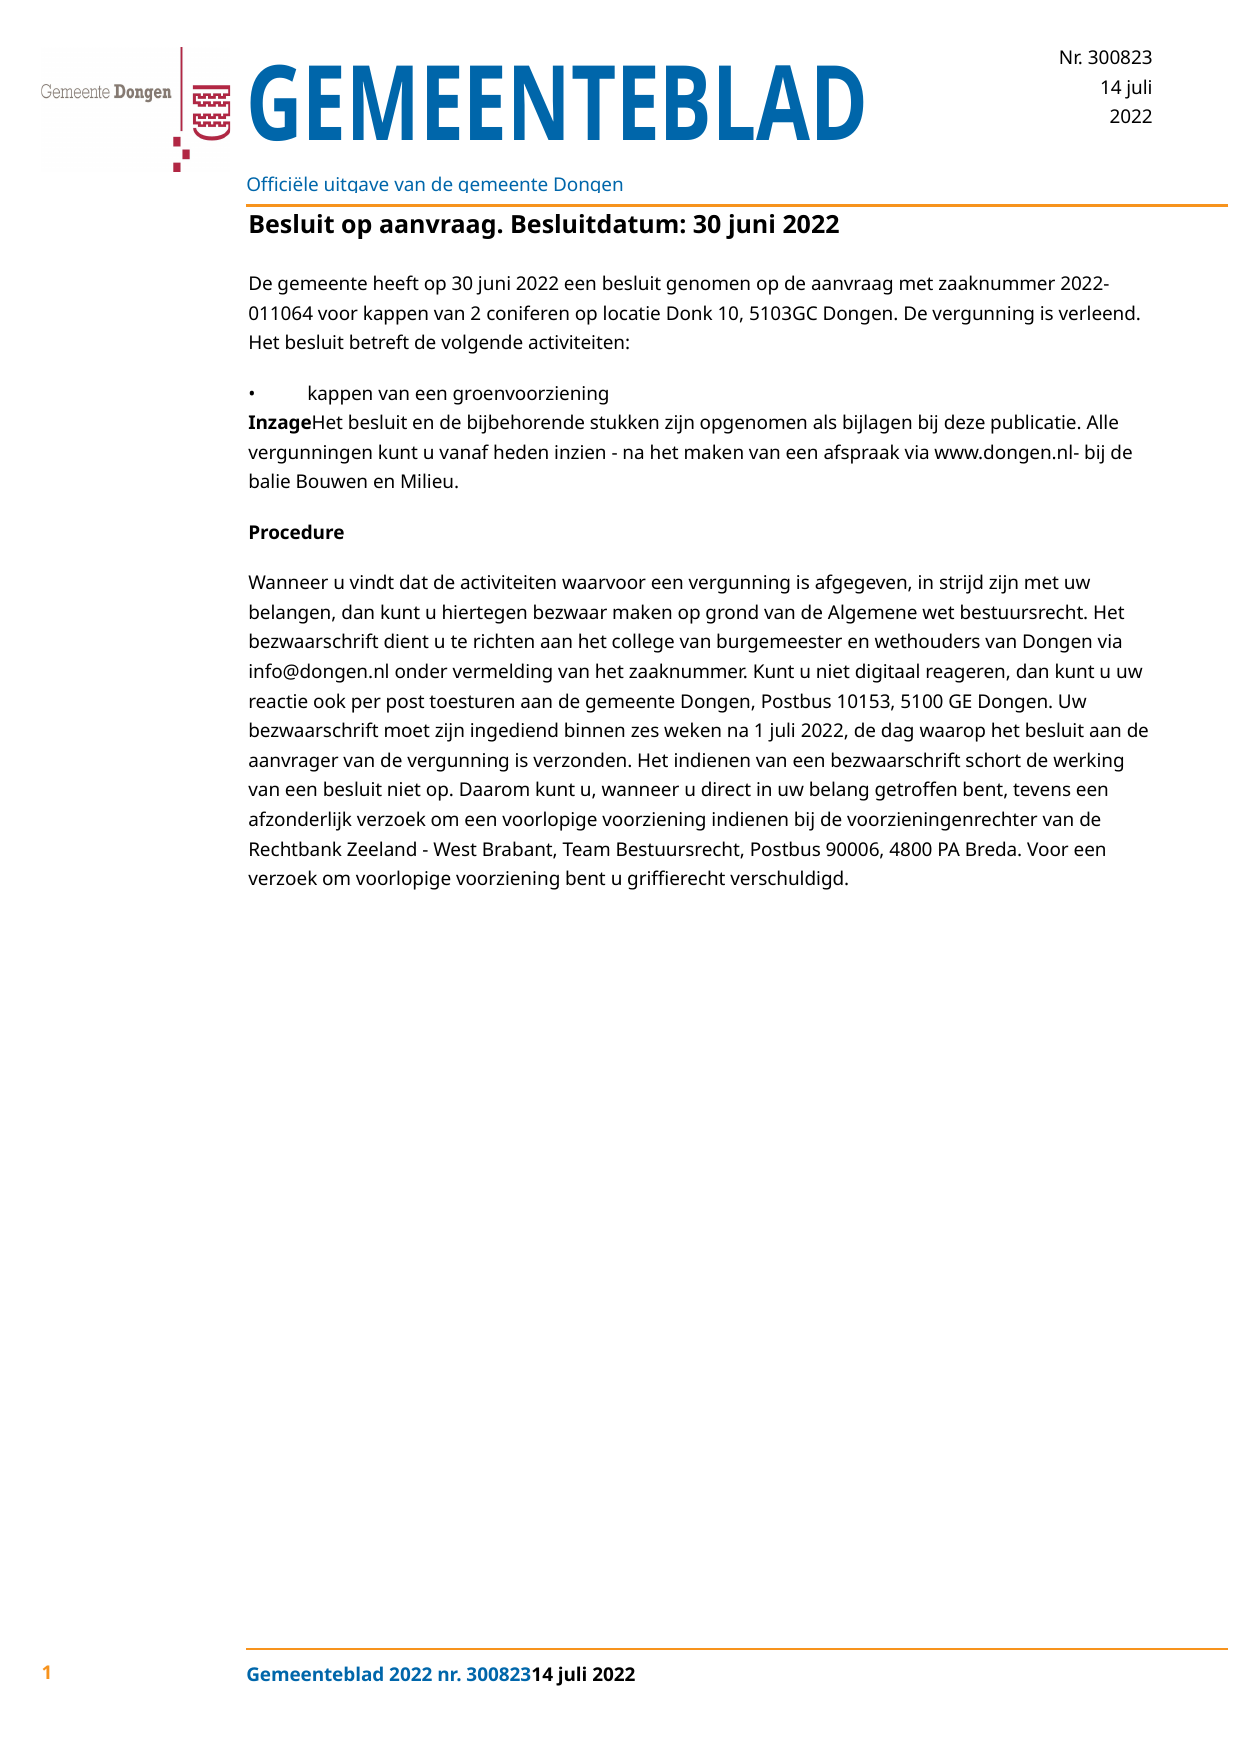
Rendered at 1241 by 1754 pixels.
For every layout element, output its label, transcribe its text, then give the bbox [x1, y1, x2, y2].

list kappen van een groenvoorziening [248, 380, 1152, 406]
text De gemeente heeft op 30 juni 2022 een besluit genomen op de aanvraag met zaaknummer 2022-011064 voor kappen van 2 coniferen op locatie Donk 10, 5103GC Dongen. De vergunning is verleend. Het besluit betreft de volgende activiteiten: [248, 270, 1152, 355]
picture [41, 47, 231, 172]
text InzageHet besluit en de bijbehorende stukken zijn opgenomen als bijlagen bij deze publicatie. Alle vergunningen kunt u vanaf heden inzien - na het maken van een afspraak via www.dongen.nl- bij de balie Bouwen en Milieu. [248, 409, 1152, 494]
text Besluit op aanvraag. Besluitdatum: 30 juni 2022 [248, 207, 1152, 241]
text Wanneer u vindt dat de activiteiten waarvoor een vergunning is afgegeven, in strijd zijn met uw belangen, dan kunt u hiertegen bezwaar maken op grond van de Algemene wet bestuursrecht. Het bezwaarschrift dient u te richten aan het college van burgemeester en wethouders van Dongen via info@dongen.nl onder vermelding van het zaaknummer. Kunt u niet digitaal reageren, dan kunt u uw reactie ook per post toesturen aan de gemeente Dongen, Postbus 10153, 5100 GE Dongen. Uw bezwaarschrift moet zijn ingediend binnen zes weken na 1 juli 2022, de dag waarop het besluit aan de aanvrager van de vergunning is verzonden. Het indienen van een bezwaarschrift schort de werking van een besluit niet op. Daarom kunt u, wanneer u direct in uw belang getroffen bent, tevens een afzonderlijk verzoek om een voorlopige voorziening indienen bij de voorzieningenrechter van de Rechtbank Zeeland - West Brabant, Team Bestuursrecht, Postbus 90006, 4800 PA Breda. Voor een verzoek om voorlopige voorziening bent u griffierecht verschuldigd. [248, 569, 1152, 891]
text Procedure [248, 519, 1152, 545]
